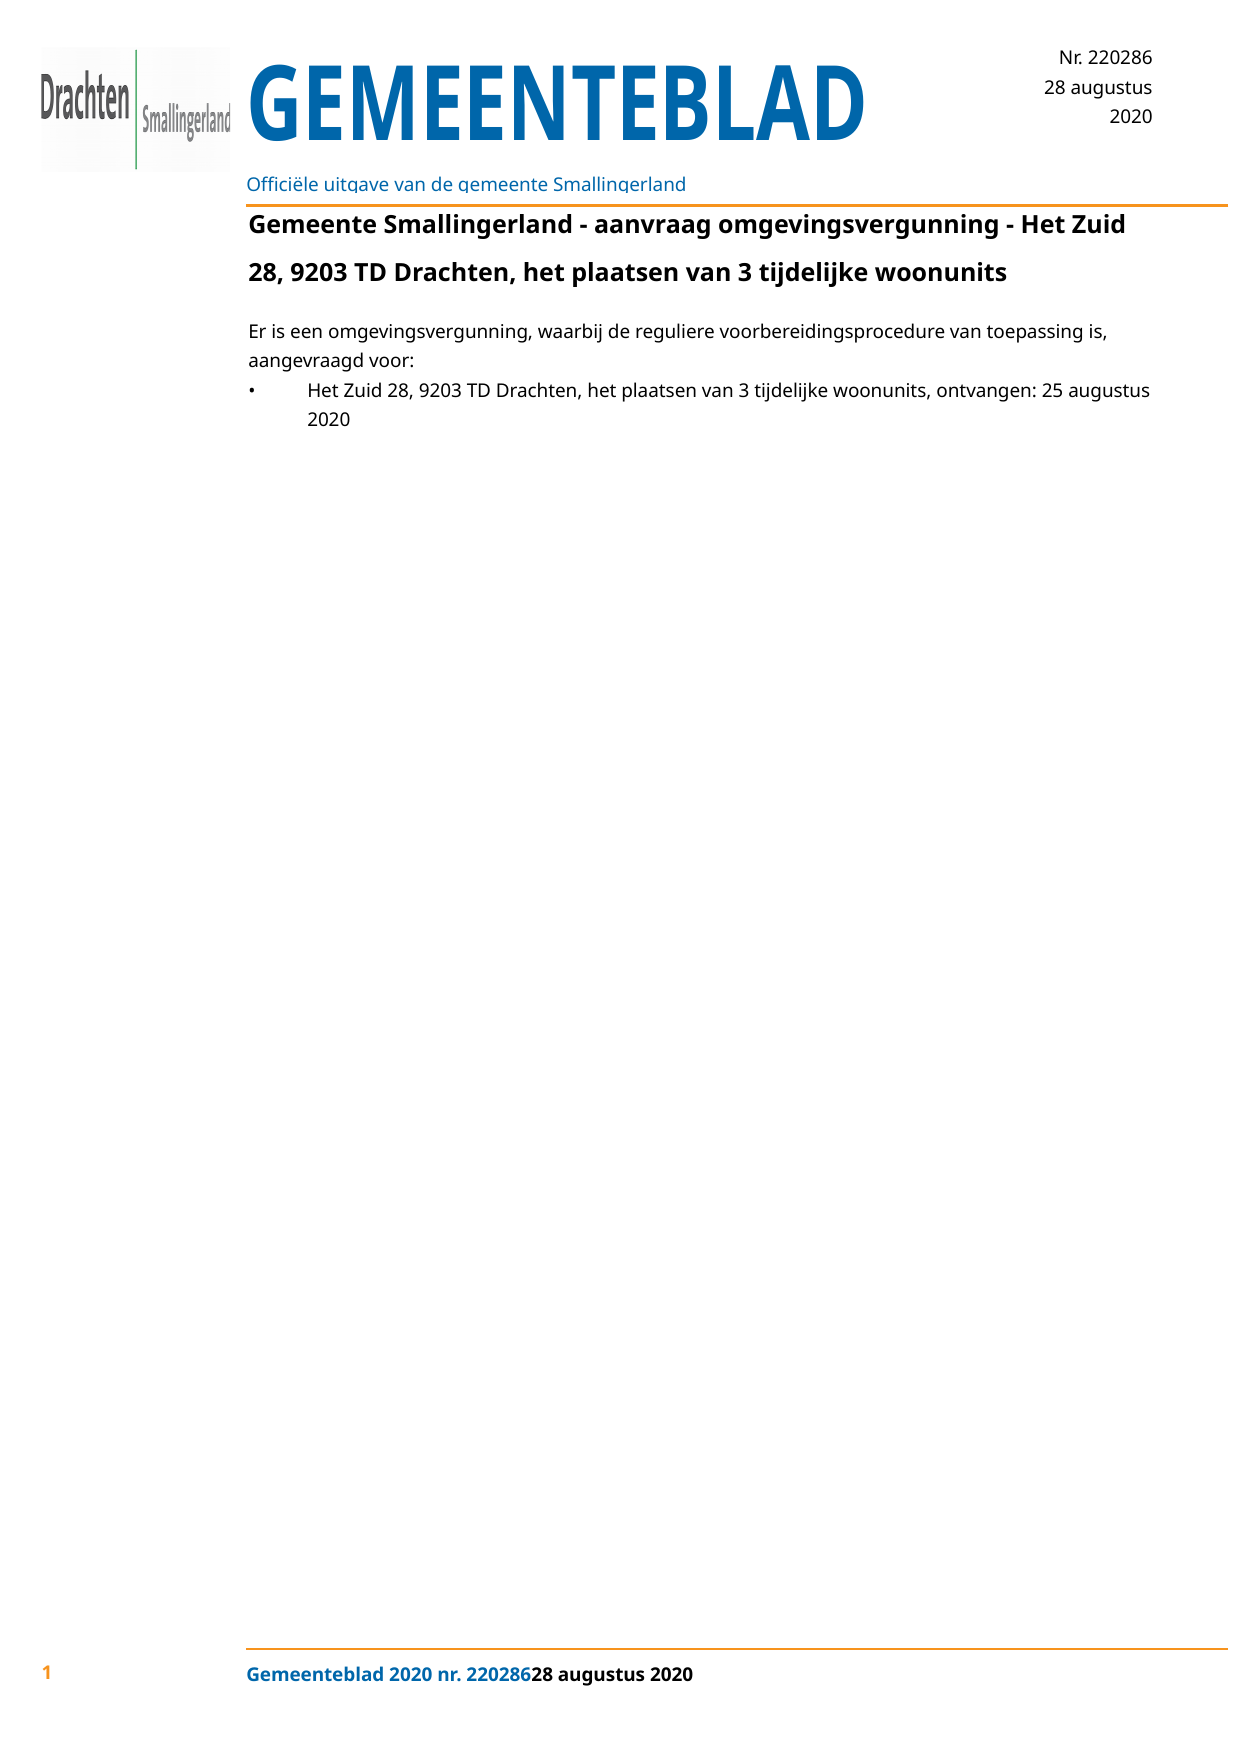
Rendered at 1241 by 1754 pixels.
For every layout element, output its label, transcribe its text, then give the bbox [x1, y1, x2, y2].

list Het Zuid 28, 9203 TD Drachten, het plaatsen van 3 tijdelijke woonunits, ontvangen: 25 augustus 2020 [248, 377, 1152, 432]
picture [41, 47, 231, 172]
text Gemeente Smallingerland - aanvraag omgevingsvergunning - Het Zuid 28, 9203 TD Drachten, het plaatsen van 3 tijdelijke woonunits [248, 207, 1152, 288]
text Er is een omgevingsvergunning, waarbij de reguliere voorbereidingsprocedure van toepassing is, aangevraagd voor: [248, 318, 1152, 373]
